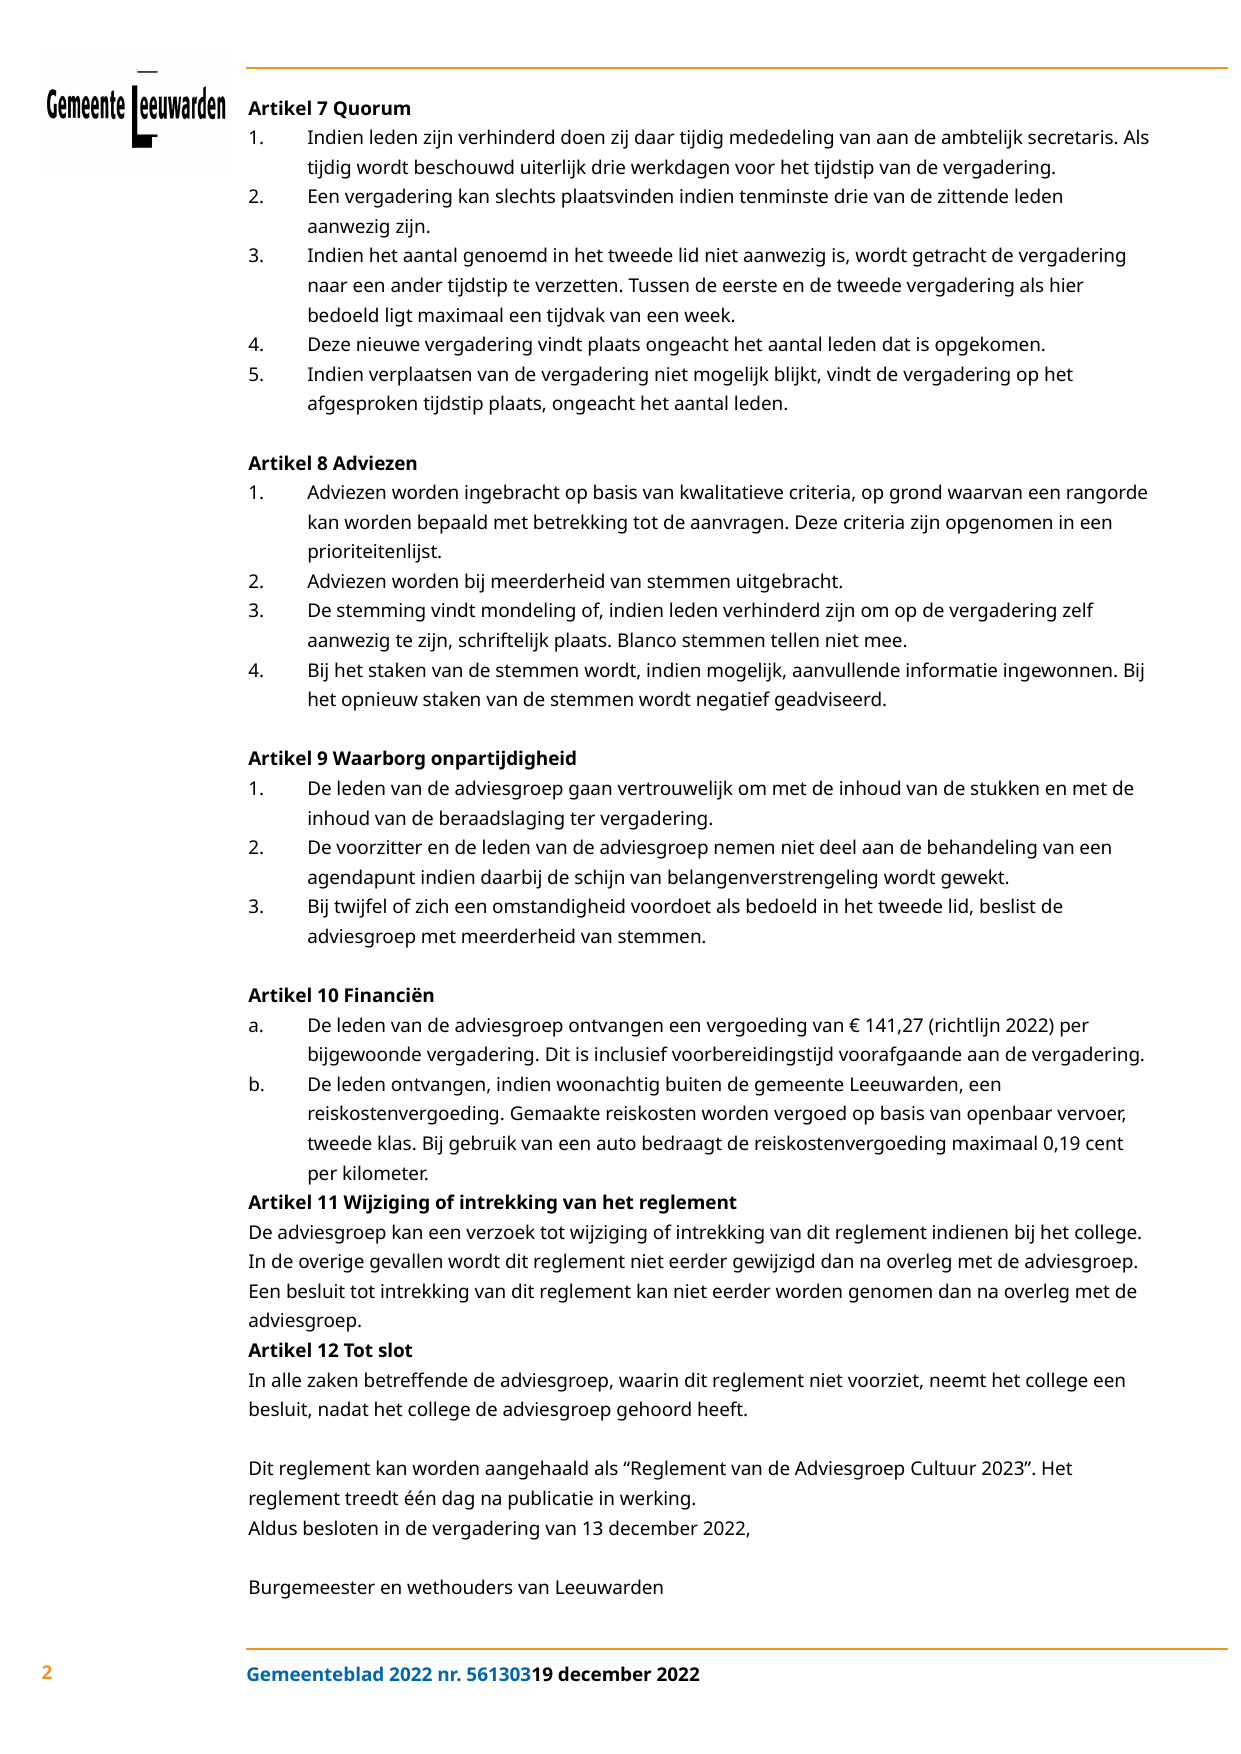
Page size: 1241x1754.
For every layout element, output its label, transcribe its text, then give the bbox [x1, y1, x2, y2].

text Dit reglement kan worden aangehaald als “Reglement van de Adviesgroep Cultuur 2023”. Het reglement treedt één dag na publicatie in werking. [248, 1456, 1152, 1511]
list Indien verplaatsen van de vergadering niet mogelijk blijkt, vindt de vergadering op het afgesproken tijdstip plaats, ongeacht het aantal leden. [248, 361, 1152, 416]
list Indien het aantal genoemd in het tweede lid niet aanwezig is, wordt getracht de vergadering naar een ander tijdstip te verzetten. Tussen de eerste en de tweede vergadering als hier bedoeld ligt maximaal een tijdvak van een week. [248, 243, 1152, 328]
list Indien leden zijn verhinderd doen zij daar tijdig mededeling van aan de ambtelijk secretaris. Als tijdig wordt beschouwd uiterlijk drie werkdagen voor het tijdstip van de vergadering. [248, 124, 1152, 180]
list De leden ontvangen, indien woonachtig buiten de gemeente Leeuwarden, een reiskostenvergoeding. Gemaakte reiskosten worden vergoed op basis van openbaar vervoer, tweede klas. Bij gebruik van een auto bedraagt de reiskostenvergoeding maximaal 0,19 cent per kilometer. [248, 1071, 1152, 1186]
list Deze nieuwe vergadering vindt plaats ongeacht het aantal leden dat is opgekomen. [248, 331, 1152, 357]
text Artikel 10 Financiën [248, 982, 1152, 1008]
list Bij twijfel of zich een omstandigheid voordoet als bedoeld in het tweede lid, beslist de adviesgroep met meerderheid van stemmen. [248, 893, 1152, 949]
text Artikel 12 Tot slot [248, 1337, 1152, 1363]
picture [41, 47, 231, 172]
text Artikel 9 Waarborg onpartijdigheid [248, 746, 1152, 771]
list Adviezen worden bij meerderheid van stemmen uitgebracht. [248, 568, 1152, 594]
text Artikel 7 Quorum [248, 95, 1152, 121]
text In alle zaken betreffende de adviesgroep, waarin dit reglement niet voorziet, neemt het college een besluit, nadat het college de adviesgroep gehoord heeft. [248, 1367, 1152, 1422]
list Bij het staken van de stemmen wordt, indien mogelijk, aanvullende informatie ingewonnen. Bij het opnieuw staken van de stemmen wordt negatief geadviseerd. [248, 657, 1152, 712]
list De stemming vindt mondeling of, indien leden verhinderd zijn om op de vergadering zelf aanwezig te zijn, schriftelijk plaats. Blanco stemmen tellen niet mee. [248, 598, 1152, 653]
list Een vergadering kan slechts plaatsvinden indien tenminste drie van de zittende leden aanwezig zijn. [248, 183, 1152, 239]
text Aldus besloten in de vergadering van 13 december 2022, [248, 1515, 1152, 1541]
list De leden van de adviesgroep ontvangen een vergoeding van € 141,27 (richtlijn 2022) per bijgewoonde vergadering. Dit is inclusief voorbereidingstijd voorafgaande aan de vergadering. [248, 1012, 1152, 1067]
list De leden van de adviesgroep gaan vertrouwelijk om met de inhoud van de stukken en met de inhoud van de beraadslaging ter vergadering. [248, 775, 1152, 831]
list De voorzitter en de leden van de adviesgroep nemen niet deel aan de behandeling van een agendapunt indien daarbij de schijn van belangenverstrengeling wordt gewekt. [248, 834, 1152, 890]
text Artikel 11 Wijziging of intrekking van het reglement [248, 1189, 1152, 1215]
text De adviesgroep kan een verzoek tot wijziging of intrekking van dit reglement indienen bij het college. In de overige gevallen wordt dit reglement niet eerder gewijzigd dan na overleg met de adviesgroep. Een besluit tot intrekking van dit reglement kan niet eerder worden genomen dan na overleg met de adviesgroep. [248, 1219, 1152, 1333]
list Adviezen worden ingebracht op basis van kwalitatieve criteria, op grond waarvan een rangorde kan worden bepaald met betrekking tot de aanvragen. Deze criteria zijn opgenomen in een prioriteitenlijst. [248, 479, 1152, 564]
text Burgemeester en wethouders van Leeuwarden [248, 1574, 1152, 1600]
text Artikel 8 Adviezen [248, 450, 1152, 476]
